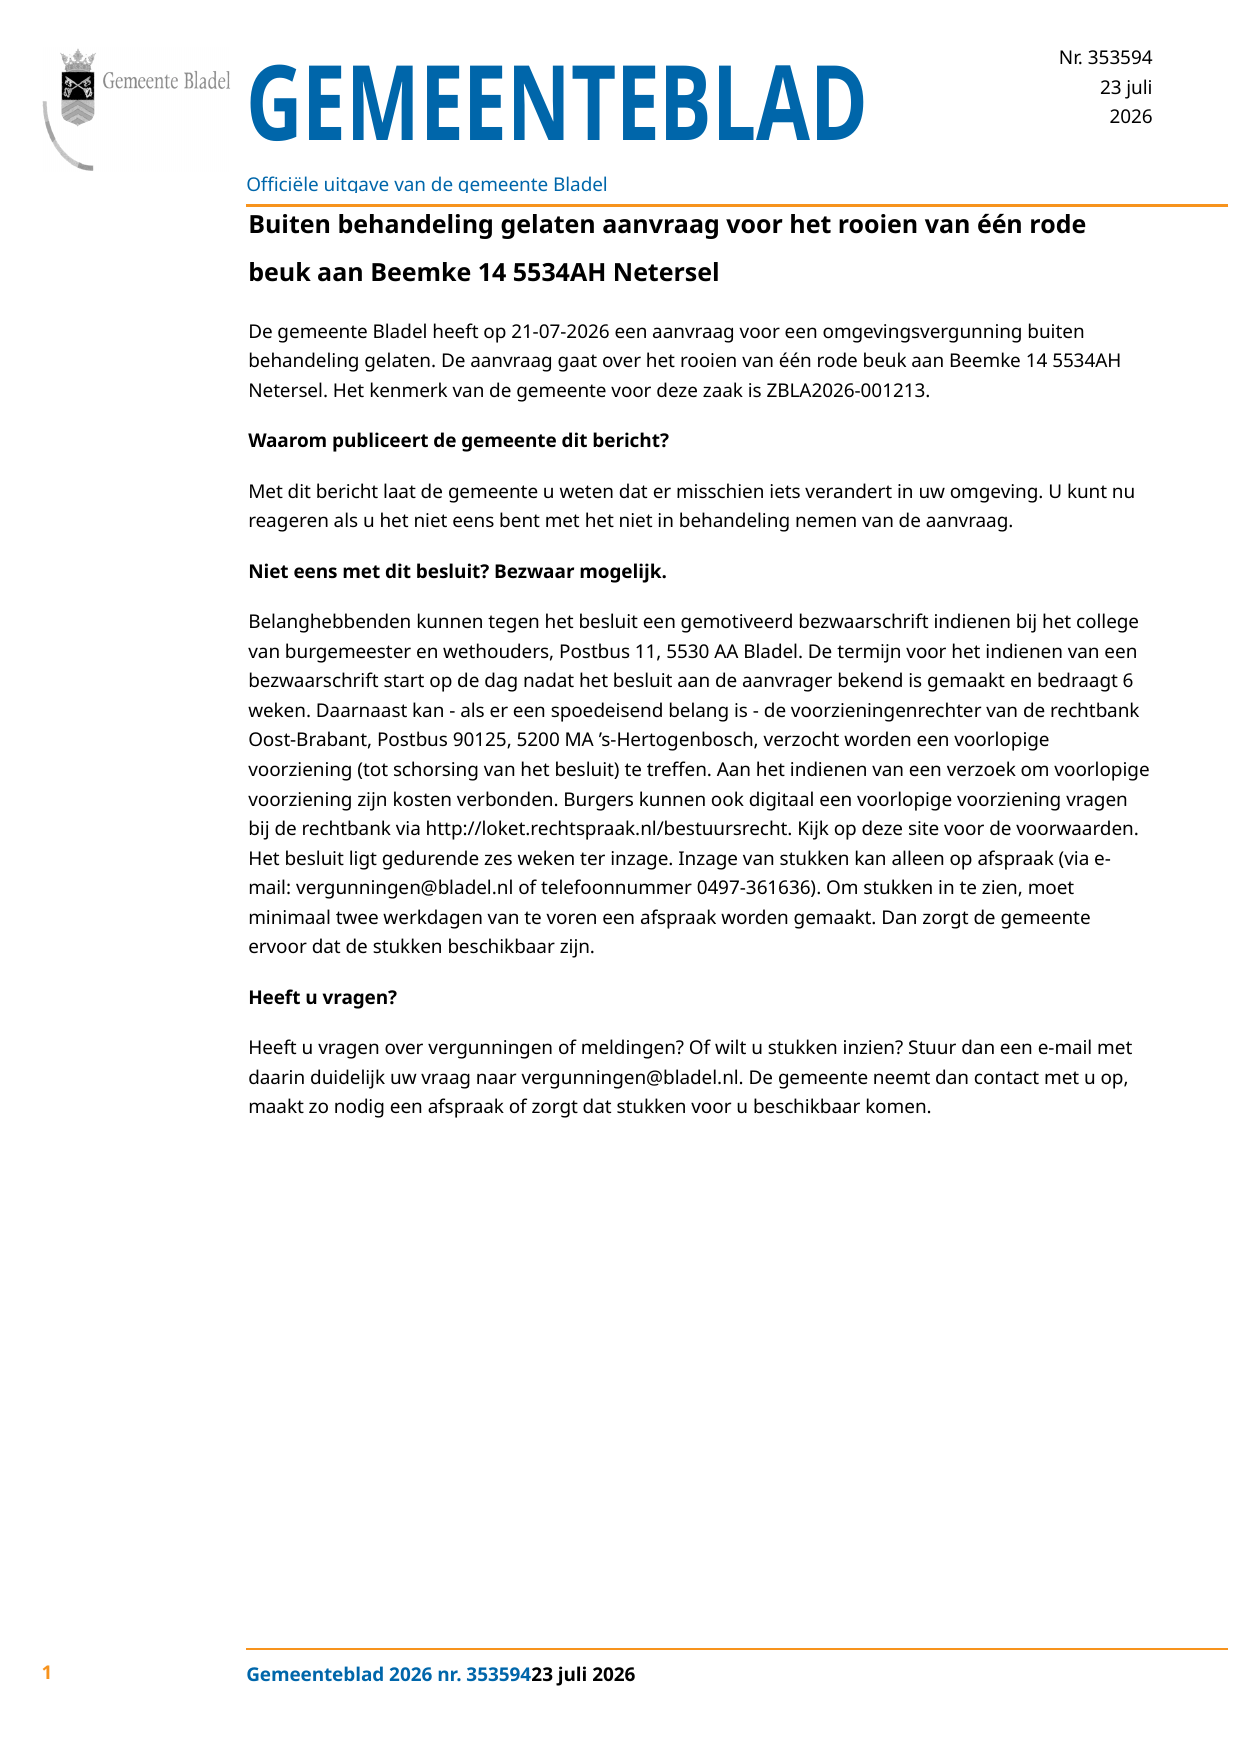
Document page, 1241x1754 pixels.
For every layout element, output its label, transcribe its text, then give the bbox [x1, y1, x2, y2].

text Waarom publiceert de gemeente dit bericht? [248, 427, 1152, 453]
text Heeft u vragen? [248, 984, 1152, 1010]
picture [41, 47, 231, 172]
text Buiten behandeling gelaten aanvraag voor het rooien van één rode beuk aan Beemke 14 5534AH Netersel [248, 207, 1152, 288]
text Heeft u vragen over vergunningen of meldingen? Of wilt u stukken inzien? Stuur dan een e-mail met daarin duidelijk uw vraag naar vergunningen@bladel.nl. De gemeente neemt dan contact met u op, maakt zo nodig een afspraak of zorgt dat stukken voor u beschikbaar komen. [248, 1034, 1152, 1119]
text De gemeente Bladel heeft op 21-07-2026 een aanvraag voor een omgevingsvergunning buiten behandeling gelaten. De aanvraag gaat over het rooien van één rode beuk aan Beemke 14 5534AH Netersel. Het kenmerk van de gemeente voor deze zaak is ZBLA2026-001213. [248, 318, 1152, 403]
text Niet eens met dit besluit? Bezwaar mogelijk. [248, 558, 1152, 584]
text Belanghebbenden kunnen tegen het besluit een gemotiveerd bezwaarschrift indienen bij het college van burgemeester en wethouders, Postbus 11, 5530 AA Bladel. De termijn voor het indienen van een bezwaarschrift start op de dag nadat het besluit aan de aanvrager bekend is gemaakt en bedraagt 6 weken. Daarnaast kan - als er een spoedeisend belang is - de voorzieningenrechter van de rechtbank Oost-Brabant, Postbus 90125, 5200 MA ’s-Hertogenbosch, verzocht worden een voorlopige voorziening (tot schorsing van het besluit) te treffen. Aan het indienen van een verzoek om voorlopige voorziening zijn kosten verbonden. Burgers kunnen ook digitaal een voorlopige voorziening vragen bij de rechtbank via http://loket.rechtspraak.nl/bestuursrecht. Kijk op deze site voor de voorwaarden. Het besluit ligt gedurende zes weken ter inzage. Inzage van stukken kan alleen op afspraak (via e-mail: vergunningen@bladel.nl of telefoonnummer 0497-361636). Om stukken in te zien, moet minimaal twee werkdagen van te voren een afspraak worden gemaakt. Dan zorgt de gemeente ervoor dat de stukken beschikbaar zijn. [248, 608, 1152, 959]
text Met dit bericht laat de gemeente u weten dat er misschien iets verandert in uw omgeving. U kunt nu reageren als u het niet eens bent met het niet in behandeling nemen van de aanvraag. [248, 478, 1152, 533]
